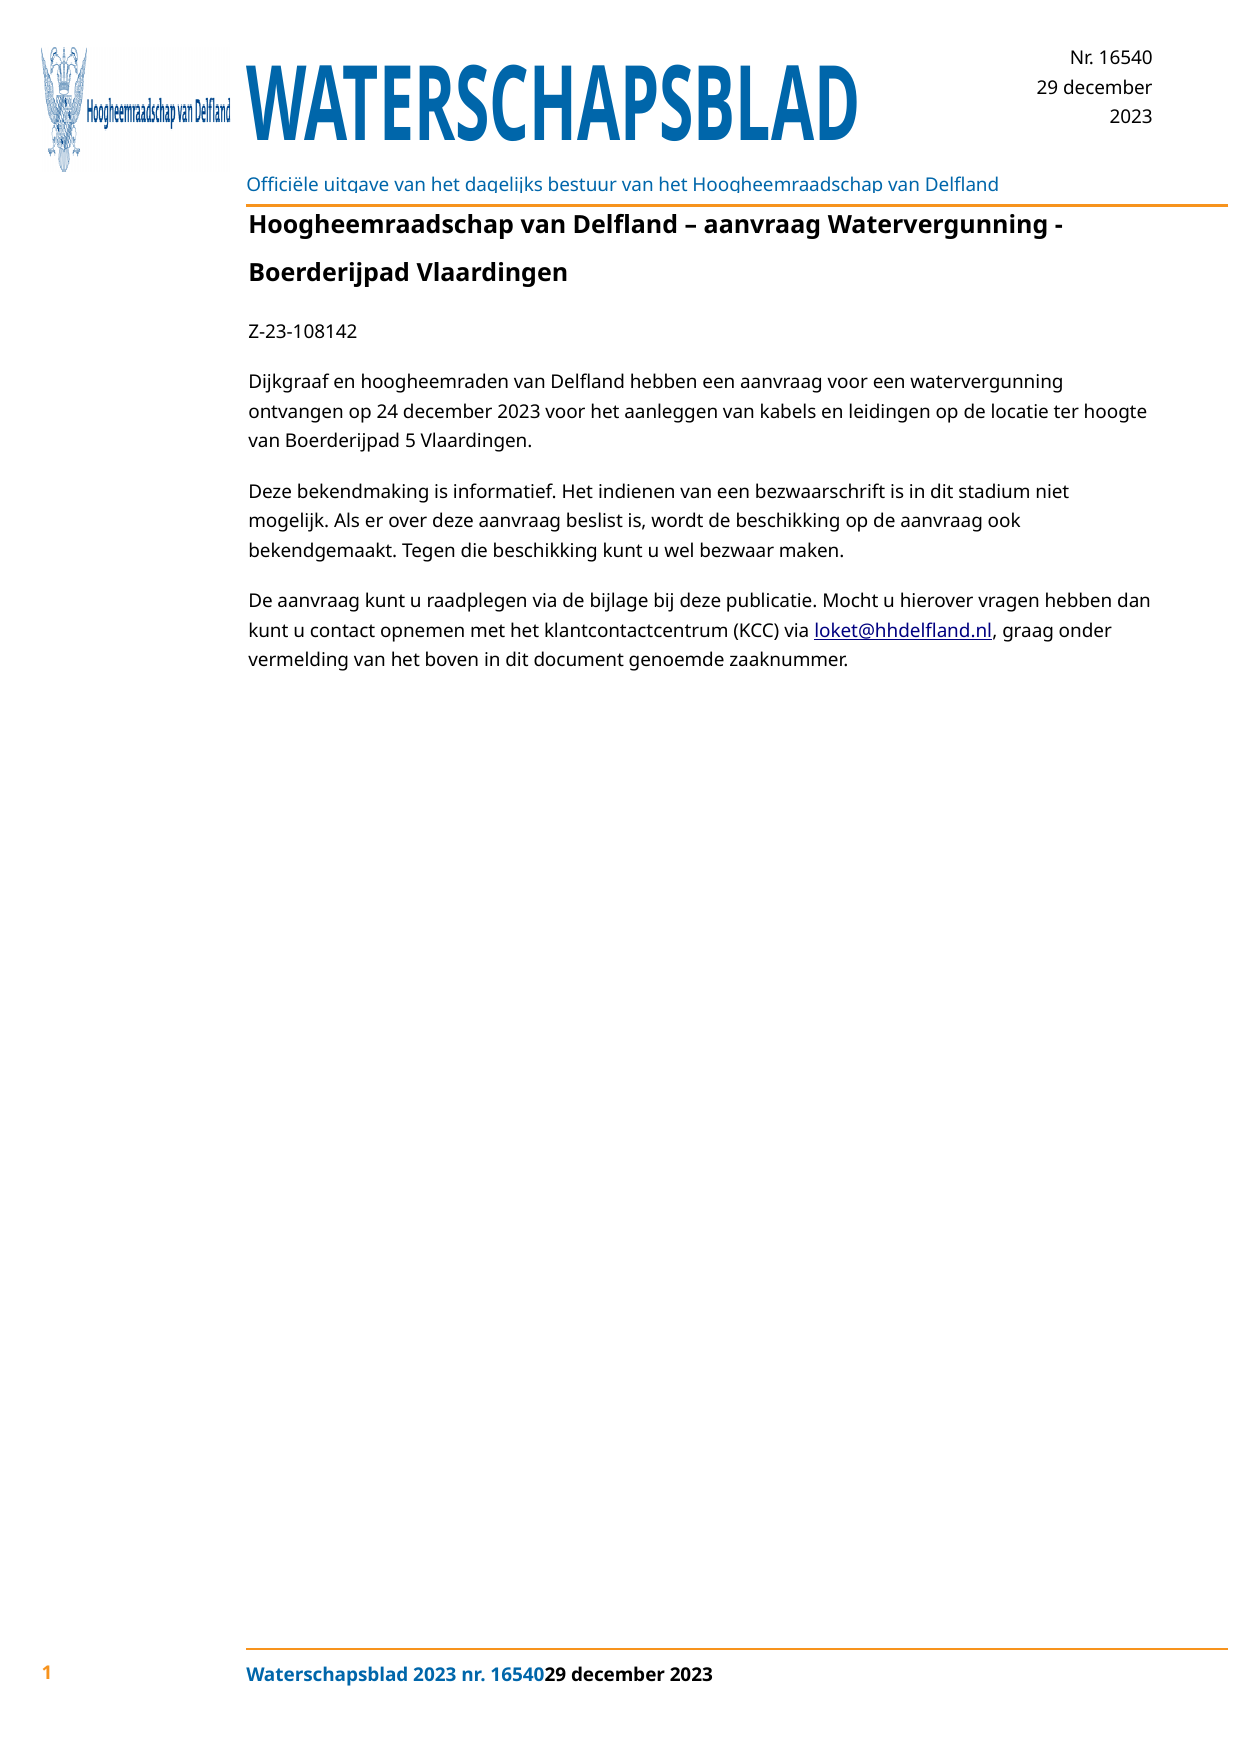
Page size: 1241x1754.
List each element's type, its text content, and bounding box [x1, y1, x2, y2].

text Hoogheemraadschap van Delfland – aanvraag Watervergunning - Boerderijpad Vlaardingen [248, 207, 1152, 288]
text Z-23-108142 [248, 318, 1152, 344]
text Dijkgraaf en hoogheemraden van Delfland hebben een aanvraag voor een watervergunning ontvangen op 24 december 2023 voor het aanleggen van kabels en leidingen op de locatie ter hoogte van Boerderijpad 5 Vlaardingen. [248, 368, 1152, 453]
picture [41, 47, 231, 172]
text De aanvraag kunt u raadplegen via de bijlage bij deze publicatie. Mocht u hierover vragen hebben dan kunt u contact opnemen met het klantcontactcentrum (KCC) via loket@hhdelfland.nl, graag onder vermelding van het boven in dit document genoemde zaaknummer. [248, 587, 1152, 672]
text Deze bekendmaking is informatief. Het indienen van een bezwaarschrift is in dit stadium niet mogelijk. Als er over deze aanvraag beslist is, wordt de beschikking op de aanvraag ook bekendgemaakt. Tegen die beschikking kunt u wel bezwaar maken. [248, 478, 1152, 563]
